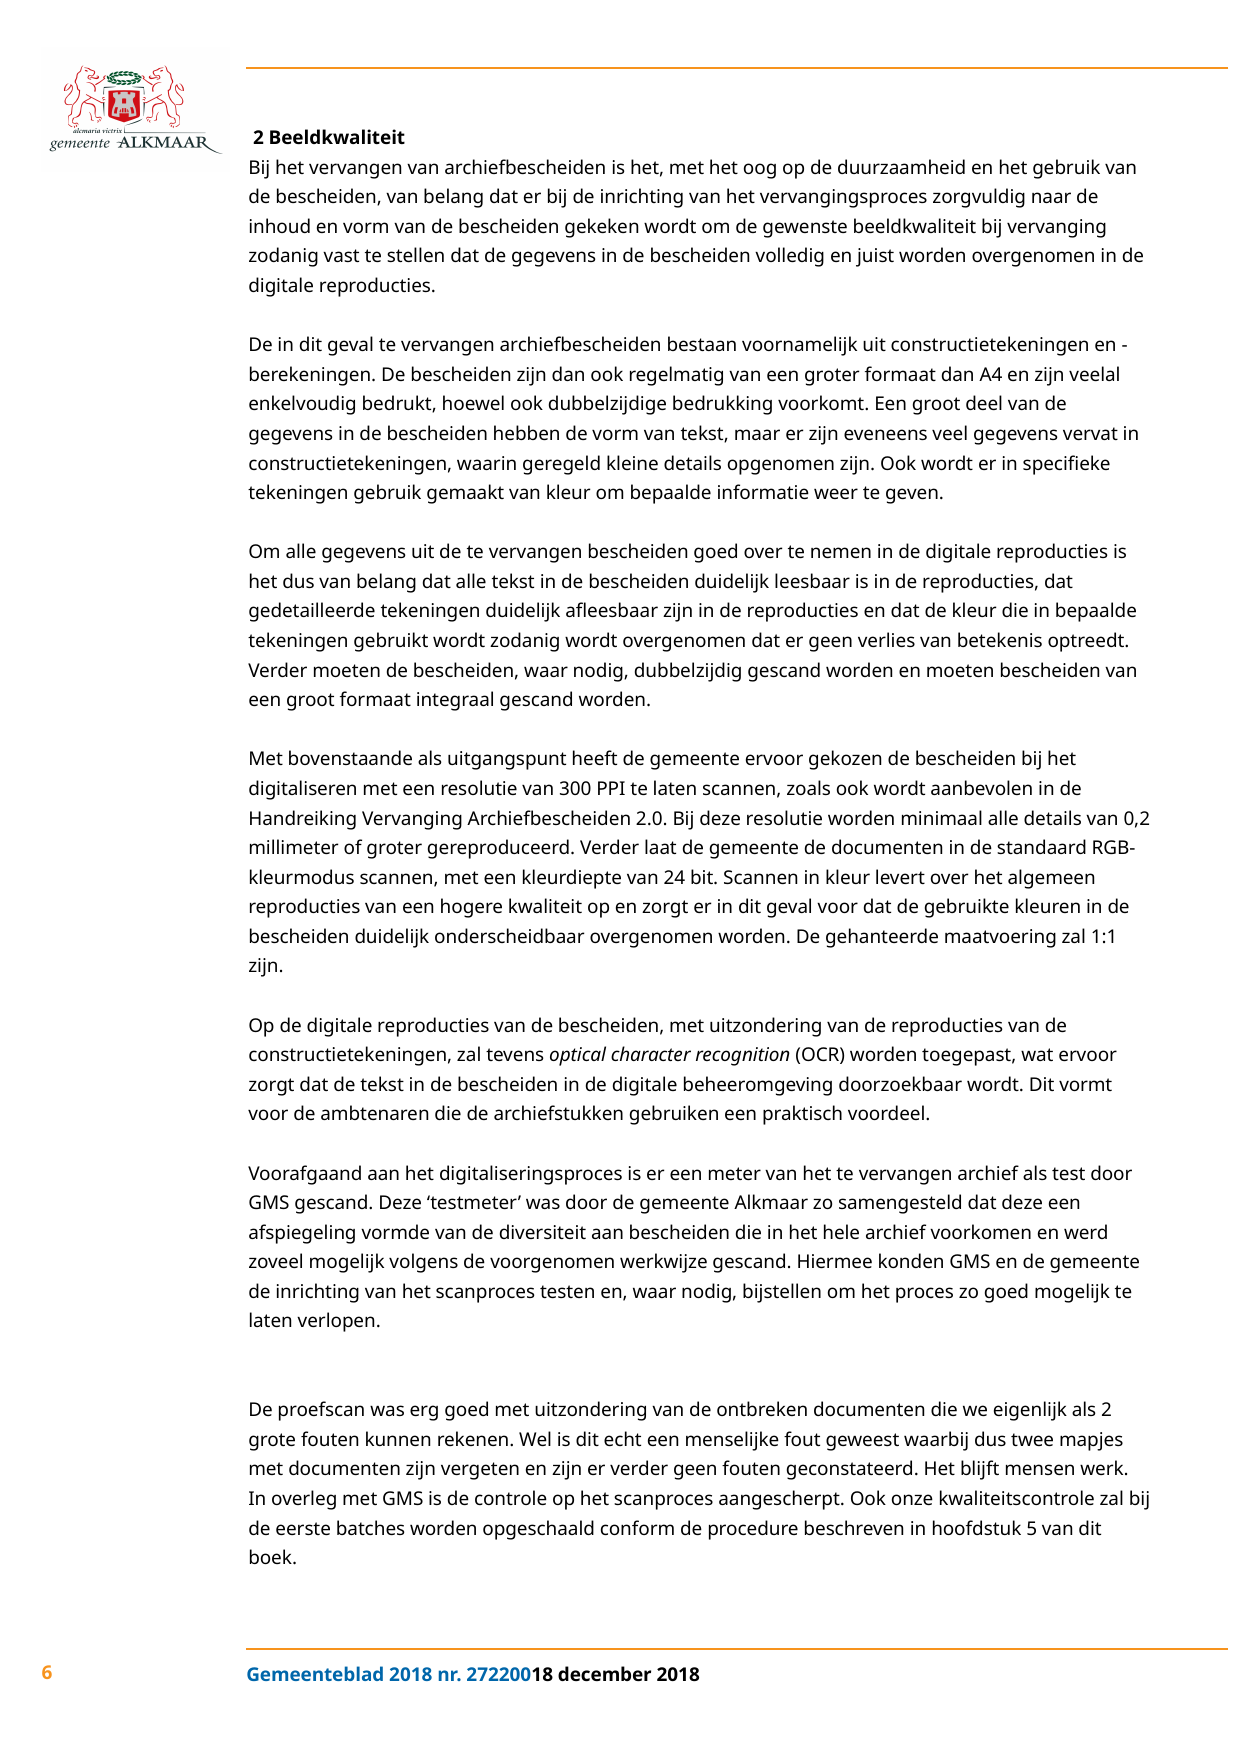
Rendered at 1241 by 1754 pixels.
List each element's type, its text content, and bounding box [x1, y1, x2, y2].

text Op de digitale reproducties van de bescheiden, met uitzondering van de reproducties van de constructietekeningen, zal tevens optical character recognition (OCR) worden toegepast, wat ervoor zorgt dat de tekst in de bescheiden in de digitale beheeromgeving doorzoekbaar wordt. Dit vormt voor de ambtenaren die de archiefstukken gebruiken een praktisch voordeel. [248, 1012, 1152, 1126]
text Om alle gegevens uit de te vervangen bescheiden goed over te nemen in de digitale reproducties is het dus van belang dat alle tekst in de bescheiden duidelijk leesbaar is in de reproducties, dat gedetailleerde tekeningen duidelijk afleesbaar zijn in de reproducties en dat de kleur die in bepaalde tekeningen gebruikt wordt zodanig wordt overgenomen dat er geen verlies van betekenis optreedt. Verder moeten de bescheiden, waar nodig, dubbelzijdig gescand worden en moeten bescheiden van een groot formaat integraal gescand worden. [248, 538, 1152, 712]
text 2 Beeldkwaliteit [248, 124, 1152, 150]
text De proefscan was erg goed met uitzondering van de ontbreken documenten die we eigenlijk als 2 grote fouten kunnen rekenen. Wel is dit echt een menselijke fout geweest waarbij dus twee mapjes met documenten zijn vergeten en zijn er verder geen fouten geconstateerd. Het blijft mensen werk. In overleg met GMS is de controle op het scanproces aangescherpt. Ook onze kwaliteitscontrole zal bij de eerste batches worden opgeschaald conform de procedure beschreven in hoofdstuk 5 van dit boek. [248, 1396, 1152, 1570]
picture [41, 47, 231, 172]
text Met bovenstaande als uitgangspunt heeft de gemeente ervoor gekozen de bescheiden bij het digitaliseren met een resolutie van 300 PPI te laten scannen, zoals ook wordt aanbevolen in de Handreiking Vervanging Archiefbescheiden 2.0. Bij deze resolutie worden minimaal alle details van 0,2 millimeter of groter gereproduceerd. Verder laat de gemeente de documenten in de standaard RGB-kleurmodus scannen, met een kleurdiepte van 24 bit. Scannen in kleur levert over het algemeen reproducties van een hogere kwaliteit op en zorgt er in dit geval voor dat de gebruikte kleuren in de bescheiden duidelijk onderscheidbaar overgenomen worden. De gehanteerde maatvoering zal 1:1 zijn. [248, 746, 1152, 978]
text Bij het vervangen van archiefbescheiden is het, met het oog op de duurzaamheid en het gebruik van de bescheiden, van belang dat er bij de inrichting van het vervangingsproces zorgvuldig naar de inhoud en vorm van de bescheiden gekeken wordt om de gewenste beeldkwaliteit bij vervanging zodanig vast te stellen dat de gegevens in de bescheiden volledig en juist worden overgenomen in de digitale reproducties. [248, 154, 1152, 298]
text Voorafgaand aan het digitaliseringsproces is er een meter van het te vervangen archief als test door GMS gescand. Deze ‘testmeter’ was door de gemeente Alkmaar zo samengesteld dat deze een afspiegeling vormde van de diversiteit aan bescheiden die in het hele archief voorkomen en werd zoveel mogelijk volgens de voorgenomen werkwijze gescand. Hiermee konden GMS en de gemeente de inrichting van het scanproces testen en, waar nodig, bijstellen om het proces zo goed mogelijk te laten verlopen. [248, 1160, 1152, 1333]
text De in dit geval te vervangen archiefbescheiden bestaan voornamelijk uit constructietekeningen en - berekeningen. De bescheiden zijn dan ook regelmatig van een groter formaat dan A4 en zijn veelal enkelvoudig bedrukt, hoewel ook dubbelzijdige bedrukking voorkomt. Een groot deel van de gegevens in de bescheiden hebben de vorm van tekst, maar er zijn eveneens veel gegevens vervat in constructietekeningen, waarin geregeld kleine details opgenomen zijn. Ook wordt er in specifieke tekeningen gebruik gemaakt van kleur om bepaalde informatie weer te geven. [248, 331, 1152, 505]
